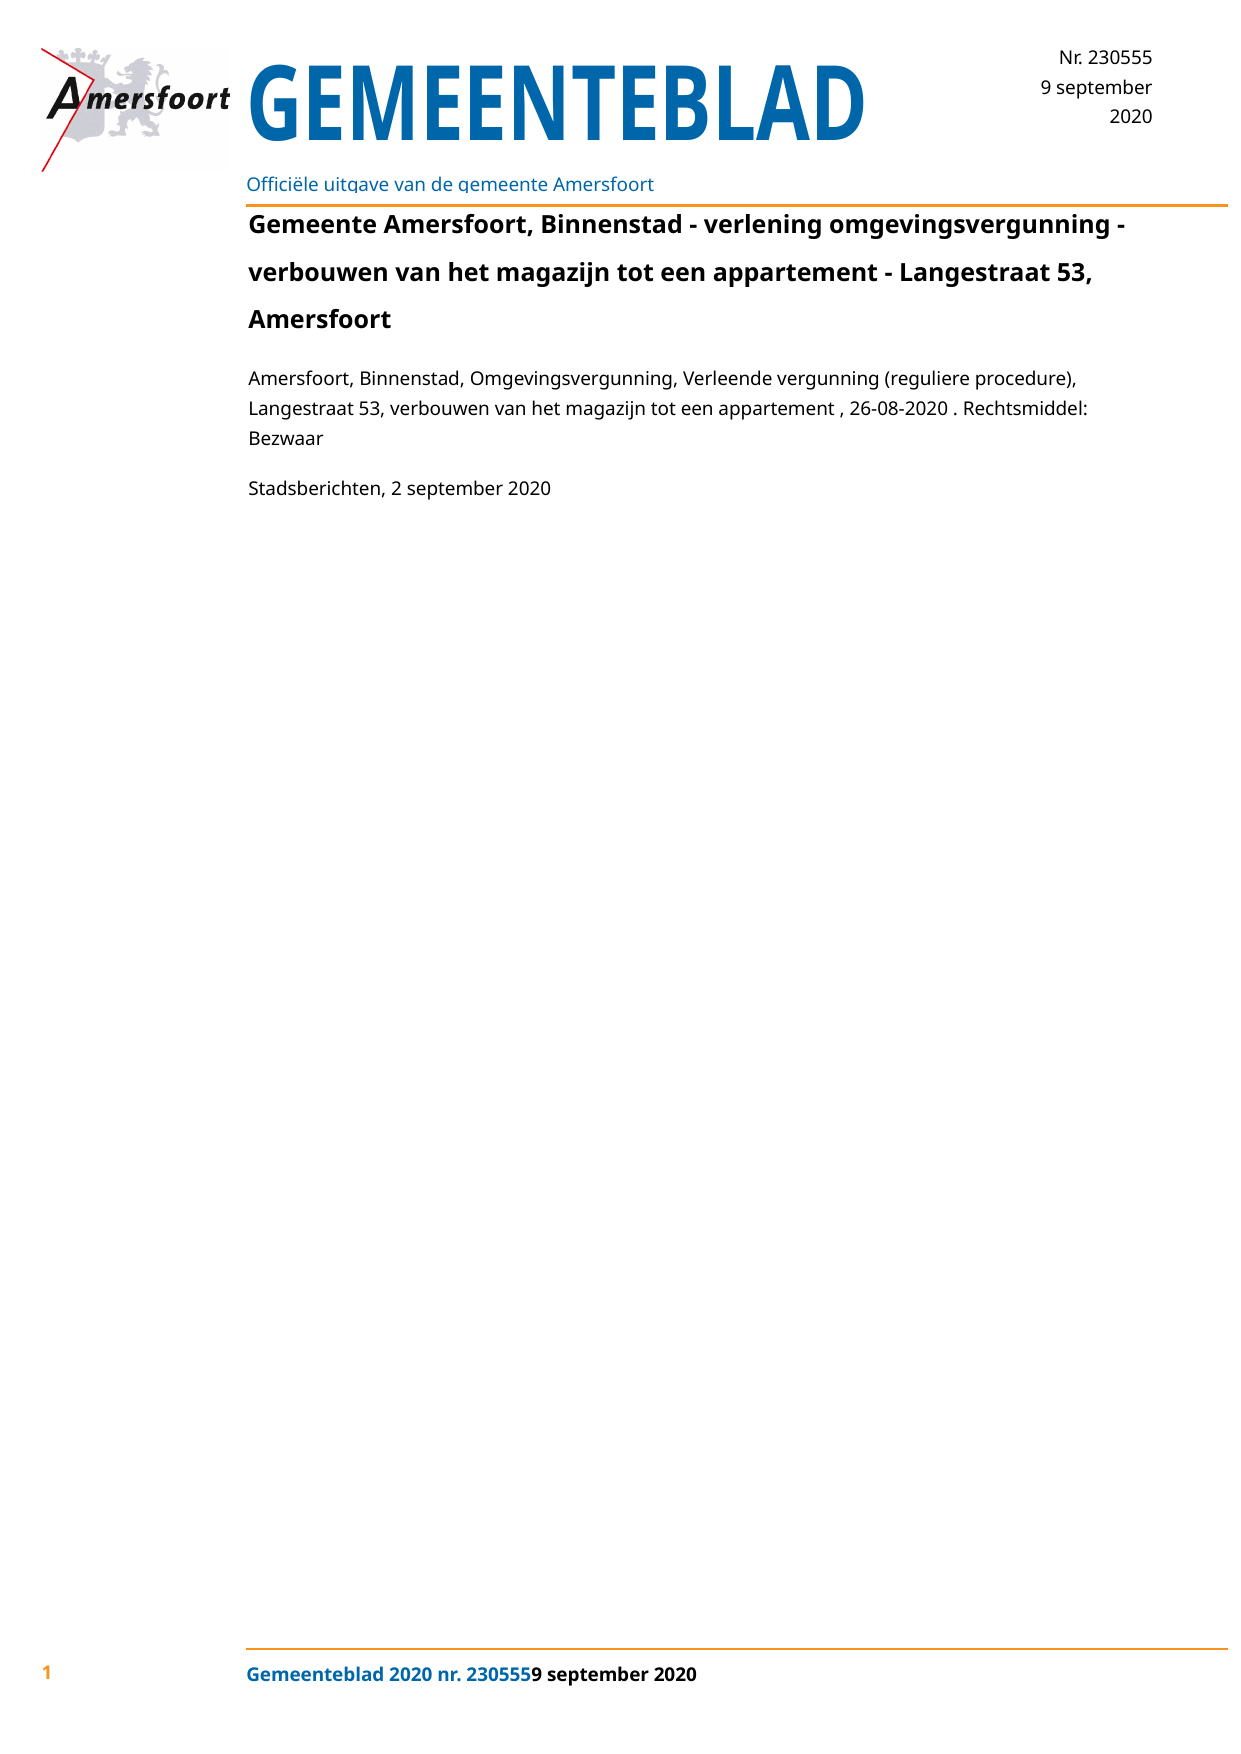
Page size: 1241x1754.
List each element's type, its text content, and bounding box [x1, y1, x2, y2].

text Stadsberichten, 2 september 2020 [248, 475, 1152, 501]
picture [41, 47, 231, 172]
text Amersfoort, Binnenstad, Omgevingsvergunning, Verleende vergunning (reguliere procedure), Langestraat 53, verbouwen van het magazijn tot een appartement , 26-08-2020 . Rechtsmiddel: Bezwaar [248, 366, 1152, 450]
text Gemeente Amersfoort, Binnenstad - verlening omgevingsvergunning - verbouwen van het magazijn tot een appartement - Langestraat 53, Amersfoort [248, 207, 1152, 336]
